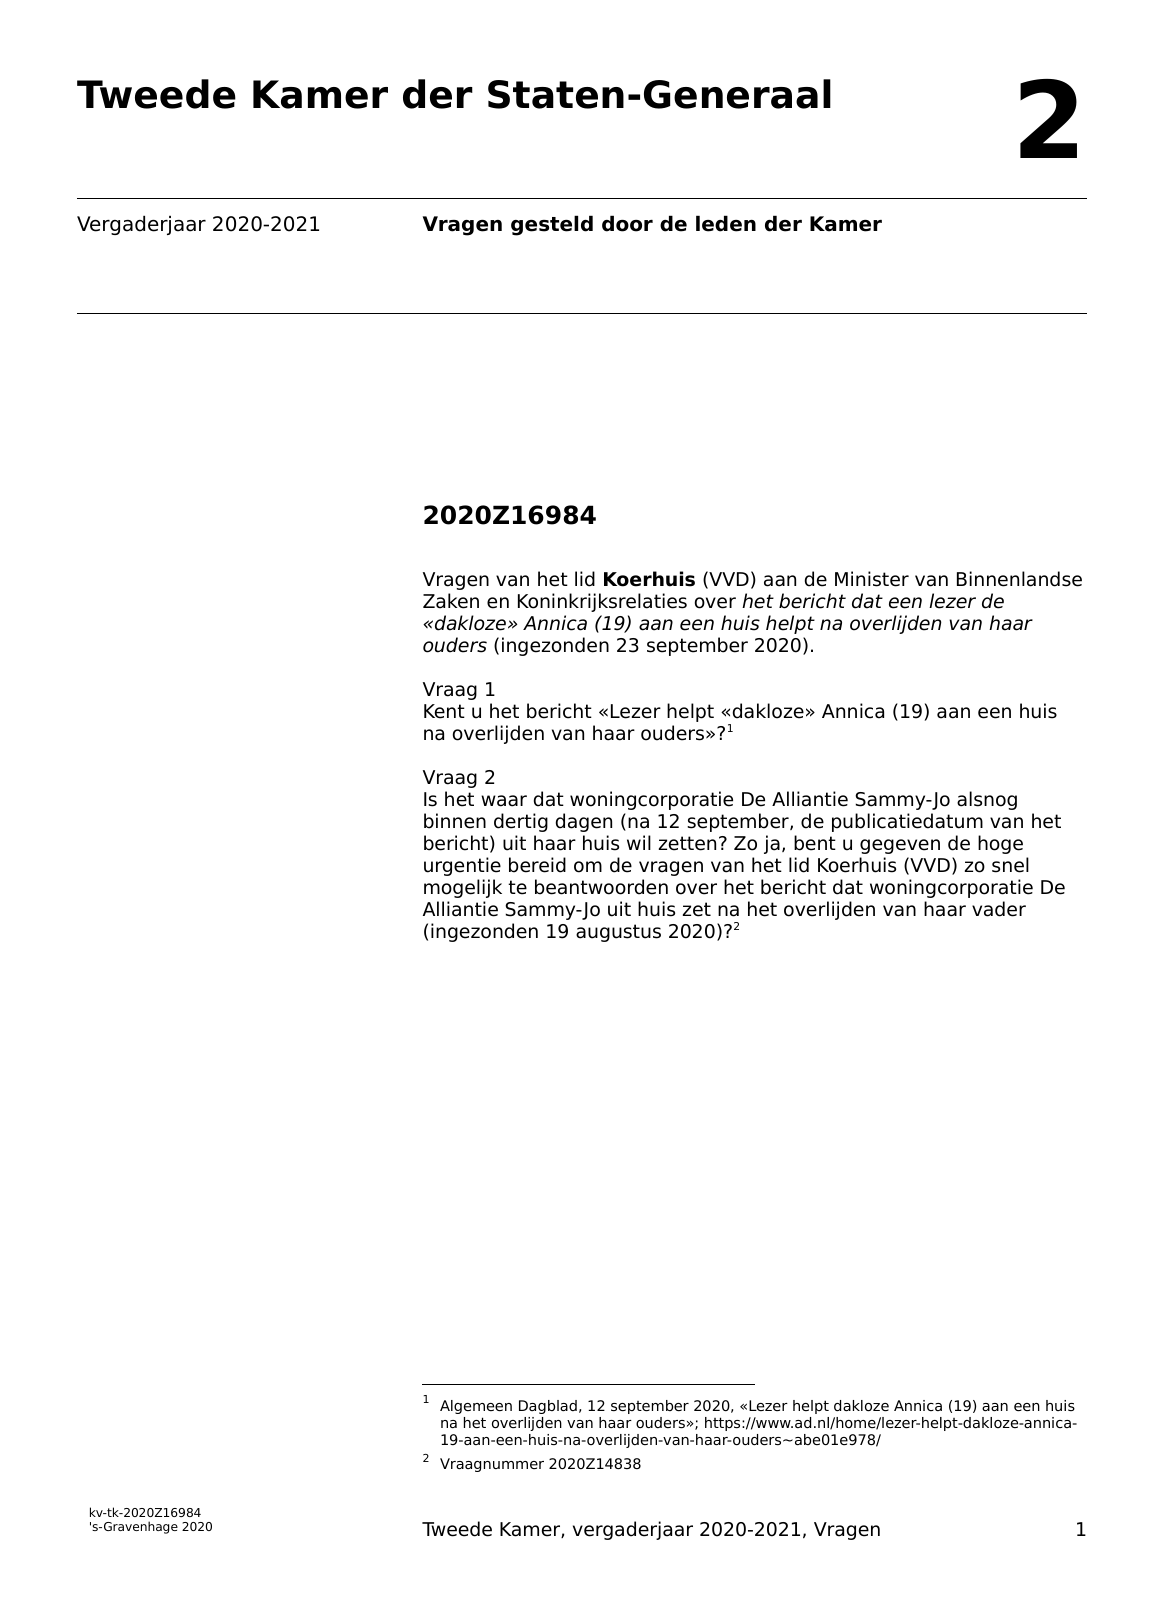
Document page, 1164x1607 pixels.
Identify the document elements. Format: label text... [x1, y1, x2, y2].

text Kent u het bericht «Lezer helpt «dakloze» Annica (19) aan een huis na overlijden van haar ouders»? [422, 701, 1087, 745]
text Vragen van het lid Koerhuis (VVD) aan de Minister van Binnenlandse Zaken en Koninkrijksrelaties over het bericht dat een lezer de «dakloze» Annica (19) aan een huis helpt na overlijden van haar ouders (ingezonden 23 september 2020). [422, 569, 1087, 657]
text Algemeen Dagblad, 12 september 2020, «Lezer helpt dakloze Annica (19) aan een huis na het overlijden van haar ouders»; https://www.ad.nl/home/lezer-helpt-dakloze-annica-19-aan-een-huis-na-overlijden-van-haar-ouders~abe01e978/ [422, 1393, 1087, 1449]
text Vraag 1 [422, 679, 1087, 701]
table_cell Vragen gesteld door de leden der Kamer [422, 199, 1087, 313]
text 's-Gravenhage 2020 [88, 1520, 323, 1534]
table_header Tweede Kamer der Staten-Generaal [77, 59, 886, 198]
text 2020Z16984 [422, 501, 1087, 531]
table_cell Vergaderjaar 2020-2021 [77, 199, 422, 313]
text Vraagnummer 2020Z14838 [422, 1452, 1087, 1474]
table_header 2 [886, 59, 1087, 198]
text kv-tk-2020Z16984 [88, 1506, 323, 1520]
text Is het waar dat woningcorporatie De Alliantie Sammy-Jo alsnog binnen dertig dagen (na 12 september, de publicatiedatum van het bericht) uit haar huis wil zetten? Zo ja, bent u gegeven de hoge urgentie bereid om de vragen van het lid Koerhuis (VVD) zo snel mogelijk te beantwoorden over het bericht dat woningcorporatie De Alliantie Sammy-Jo uit huis zet na het overlijden van haar vader (ingezonden 19 augustus 2020)? [422, 789, 1087, 943]
text Vraag 2 [422, 767, 1087, 789]
